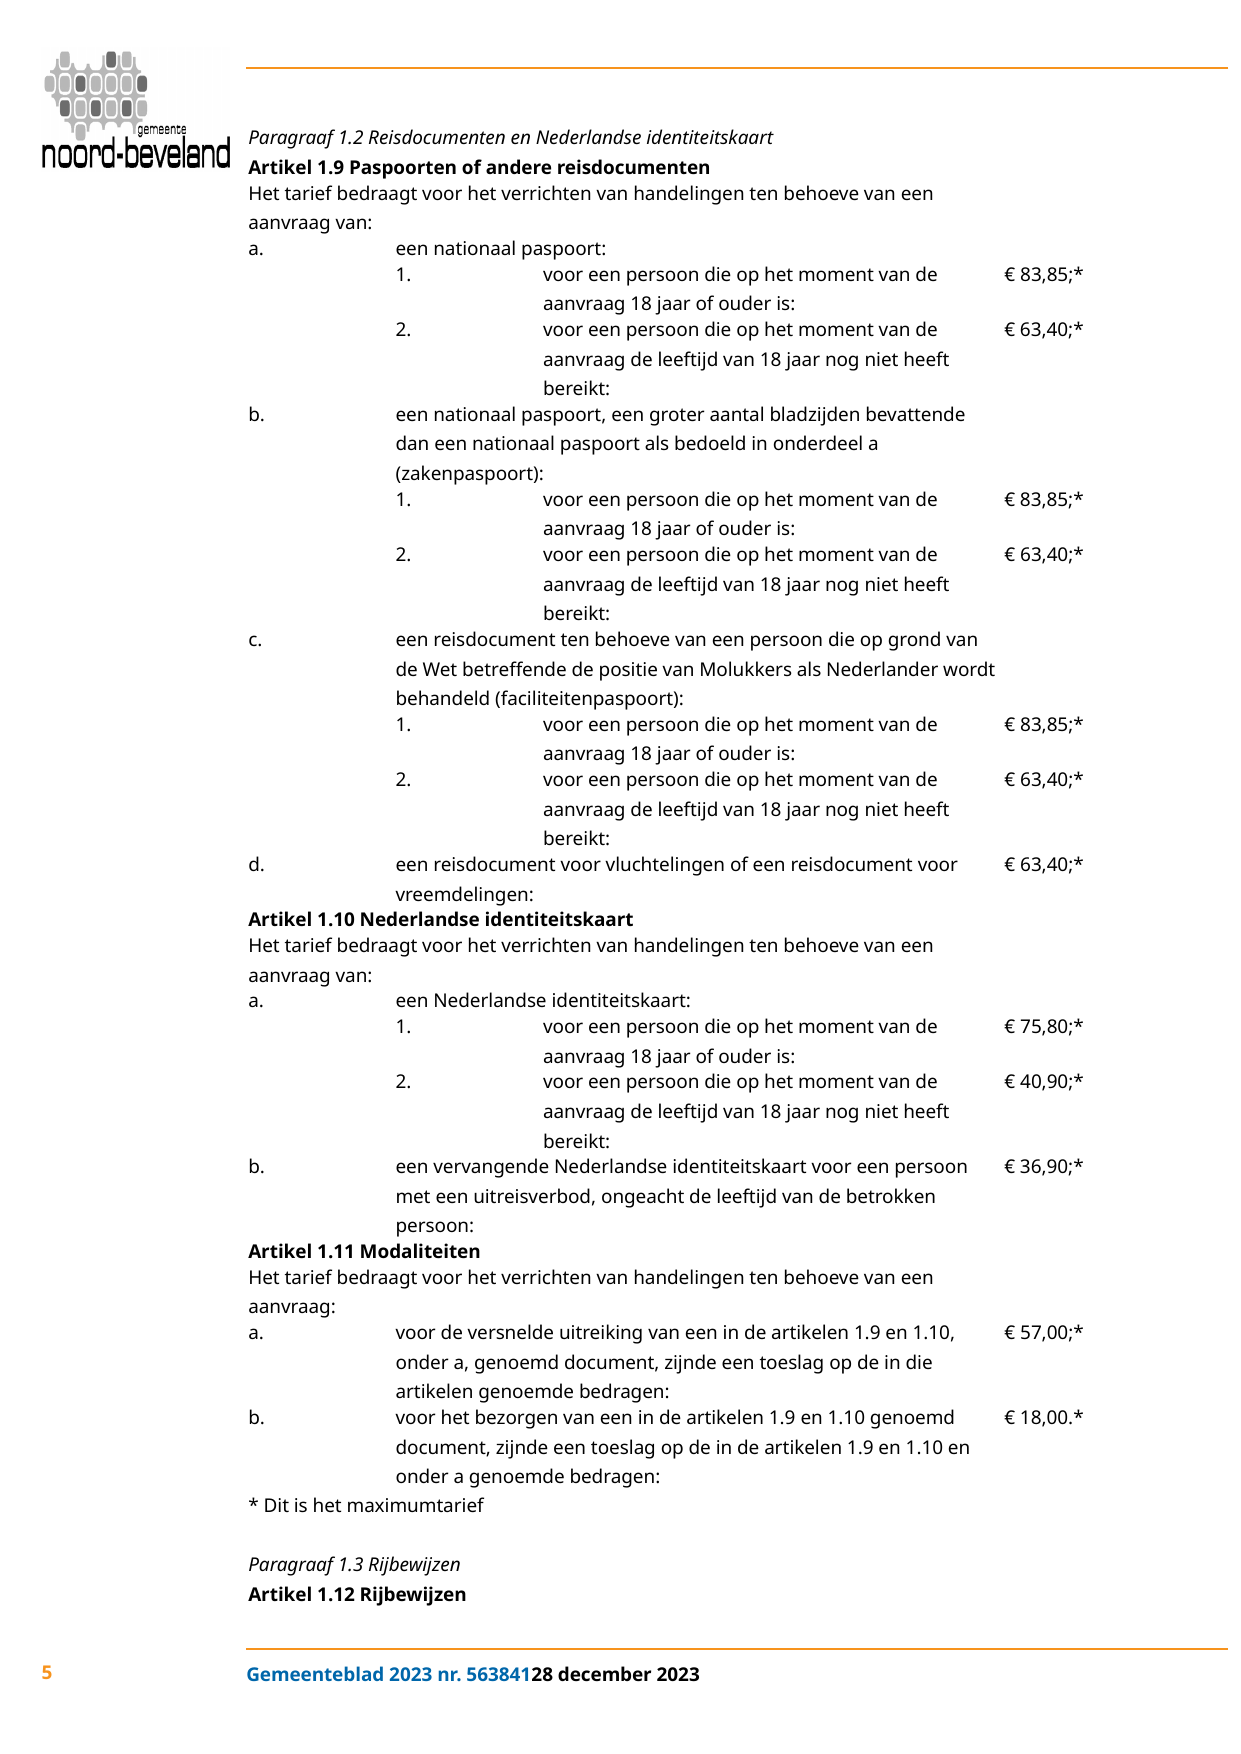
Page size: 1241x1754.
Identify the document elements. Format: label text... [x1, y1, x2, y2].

table_cell [248, 766, 395, 851]
table_cell € 83,85;* [1004, 486, 1152, 541]
table_cell € 83,85;* [1004, 261, 1152, 316]
table_cell een vervangende Nederlandse identiteitskaart voor een persoon met een uitreisverbod, ongeacht de leeftijd van de betrokken persoon: [395, 1154, 1004, 1238]
table_cell voor een persoon die op het moment van de aanvraag 18 jaar of ouder is: [543, 1013, 1004, 1069]
table_cell € 18,00.* [1004, 1404, 1152, 1489]
table_cell [1004, 932, 1152, 988]
text * Dit is het maximumtarief [248, 1492, 1152, 1518]
table_cell € 57,00;* [1004, 1320, 1152, 1404]
text Paragraaf 1.2 Reisdocumenten en Nederlandse identiteitskaart [248, 124, 1152, 150]
table_cell 2. [395, 766, 543, 851]
table_cell 2. [395, 541, 543, 626]
table_cell [248, 541, 395, 626]
table_cell d. [248, 851, 395, 907]
table_cell voor een persoon die op het moment van de aanvraag 18 jaar of ouder is: [543, 261, 1004, 316]
table_cell [1004, 626, 1152, 711]
table_cell [248, 1069, 395, 1153]
table_cell voor de versnelde uitreiking van een in de artikelen 1.9 en 1.10, onder a, genoemd document, zijnde een toeslag op de in die artikelen genoemde bedragen: [395, 1320, 1004, 1404]
table_cell Het tarief bedraagt voor het verrichten van handelingen ten behoeve van een aanvraag van: [248, 932, 1004, 988]
table_cell 1. [395, 1013, 543, 1069]
text Paragraaf 1.3 Rijbewijzen [248, 1552, 1152, 1577]
table_cell [248, 261, 395, 316]
table_cell een Nederlandse identiteitskaart: [395, 988, 1004, 1013]
table_cell [248, 1013, 395, 1069]
table_cell voor een persoon die op het moment van de aanvraag de leeftijd van 18 jaar nog niet heeft bereikt: [543, 1069, 1004, 1153]
table_cell 2. [395, 1069, 543, 1153]
table_cell een nationaal paspoort, een groter aantal bladzijden bevattende dan een nationaal paspoort als bedoeld in onderdeel a (zakenpaspoort): [395, 401, 1004, 486]
table_cell € 75,80;* [1004, 1013, 1152, 1069]
table_cell [248, 316, 395, 401]
table_cell Het tarief bedraagt voor het verrichten van handelingen ten behoeve van een aanvraag: [248, 1264, 1004, 1319]
table_cell [1004, 1264, 1152, 1319]
table_cell 1. [395, 261, 543, 316]
table_cell voor een persoon die op het moment van de aanvraag 18 jaar of ouder is: [543, 711, 1004, 766]
table_cell voor een persoon die op het moment van de aanvraag de leeftijd van 18 jaar nog niet heeft bereikt: [543, 766, 1004, 851]
table_cell [1004, 907, 1152, 932]
table_cell € 36,90;* [1004, 1154, 1152, 1238]
table_cell [248, 486, 395, 541]
table_cell b. [248, 401, 395, 486]
table_cell Artikel 1.11 Modaliteiten [248, 1239, 1004, 1264]
table_cell € 63,40;* [1004, 851, 1152, 907]
table_cell een reisdocument ten behoeve van een persoon die op grond van de Wet betreffende de positie van Molukkers als Nederlander wordt behandeld (faciliteitenpaspoort): [395, 626, 1004, 711]
table_cell voor een persoon die op het moment van de aanvraag de leeftijd van 18 jaar nog niet heeft bereikt: [543, 316, 1004, 401]
table_cell een nationaal paspoort: [395, 235, 1004, 261]
table_cell a. [248, 1320, 395, 1404]
table_cell 2. [395, 316, 543, 401]
table_cell voor een persoon die op het moment van de aanvraag 18 jaar of ouder is: [543, 486, 1004, 541]
table_cell a. [248, 988, 395, 1013]
table_header Artikel 1.12 Rijbewijzen [248, 1581, 1008, 1607]
table_cell € 63,40;* [1004, 541, 1152, 626]
table_cell [1004, 180, 1152, 235]
table_cell [248, 711, 395, 766]
table_cell € 83,85;* [1004, 711, 1152, 766]
table_cell a. [248, 235, 395, 261]
table_cell [1004, 988, 1152, 1013]
table_cell € 63,40;* [1004, 316, 1152, 401]
table_cell Het tarief bedraagt voor het verrichten van handelingen ten behoeve van een aanvraag van: [248, 180, 1004, 235]
table_cell € 40,90;* [1004, 1069, 1152, 1153]
table_cell voor een persoon die op het moment van de aanvraag de leeftijd van 18 jaar nog niet heeft bereikt: [543, 541, 1004, 626]
table_cell 1. [395, 711, 543, 766]
table_cell [1004, 235, 1152, 261]
table_cell € 63,40;* [1004, 766, 1152, 851]
table_cell b. [248, 1154, 395, 1238]
table_header Artikel 1.9 Paspoorten of andere reisdocumenten [248, 154, 1004, 180]
table_cell voor het bezorgen van een in de artikelen 1.9 en 1.10 genoemd document, zijnde een toeslag op de in de artikelen 1.9 en 1.10 en onder a genoemde bedragen: [395, 1404, 1004, 1489]
table_header [1008, 1581, 1152, 1607]
table_cell [1004, 401, 1152, 486]
table_cell [1004, 1239, 1152, 1264]
table_cell Artikel 1.10 Nederlandse identiteitskaart [248, 907, 1004, 932]
table_cell een reisdocument voor vluchtelingen of een reisdocument voor vreemdelingen: [395, 851, 1004, 907]
table_cell c. [248, 626, 395, 711]
picture [41, 47, 231, 172]
table_header [1004, 154, 1152, 180]
table_cell b. [248, 1404, 395, 1489]
table_cell 1. [395, 486, 543, 541]
